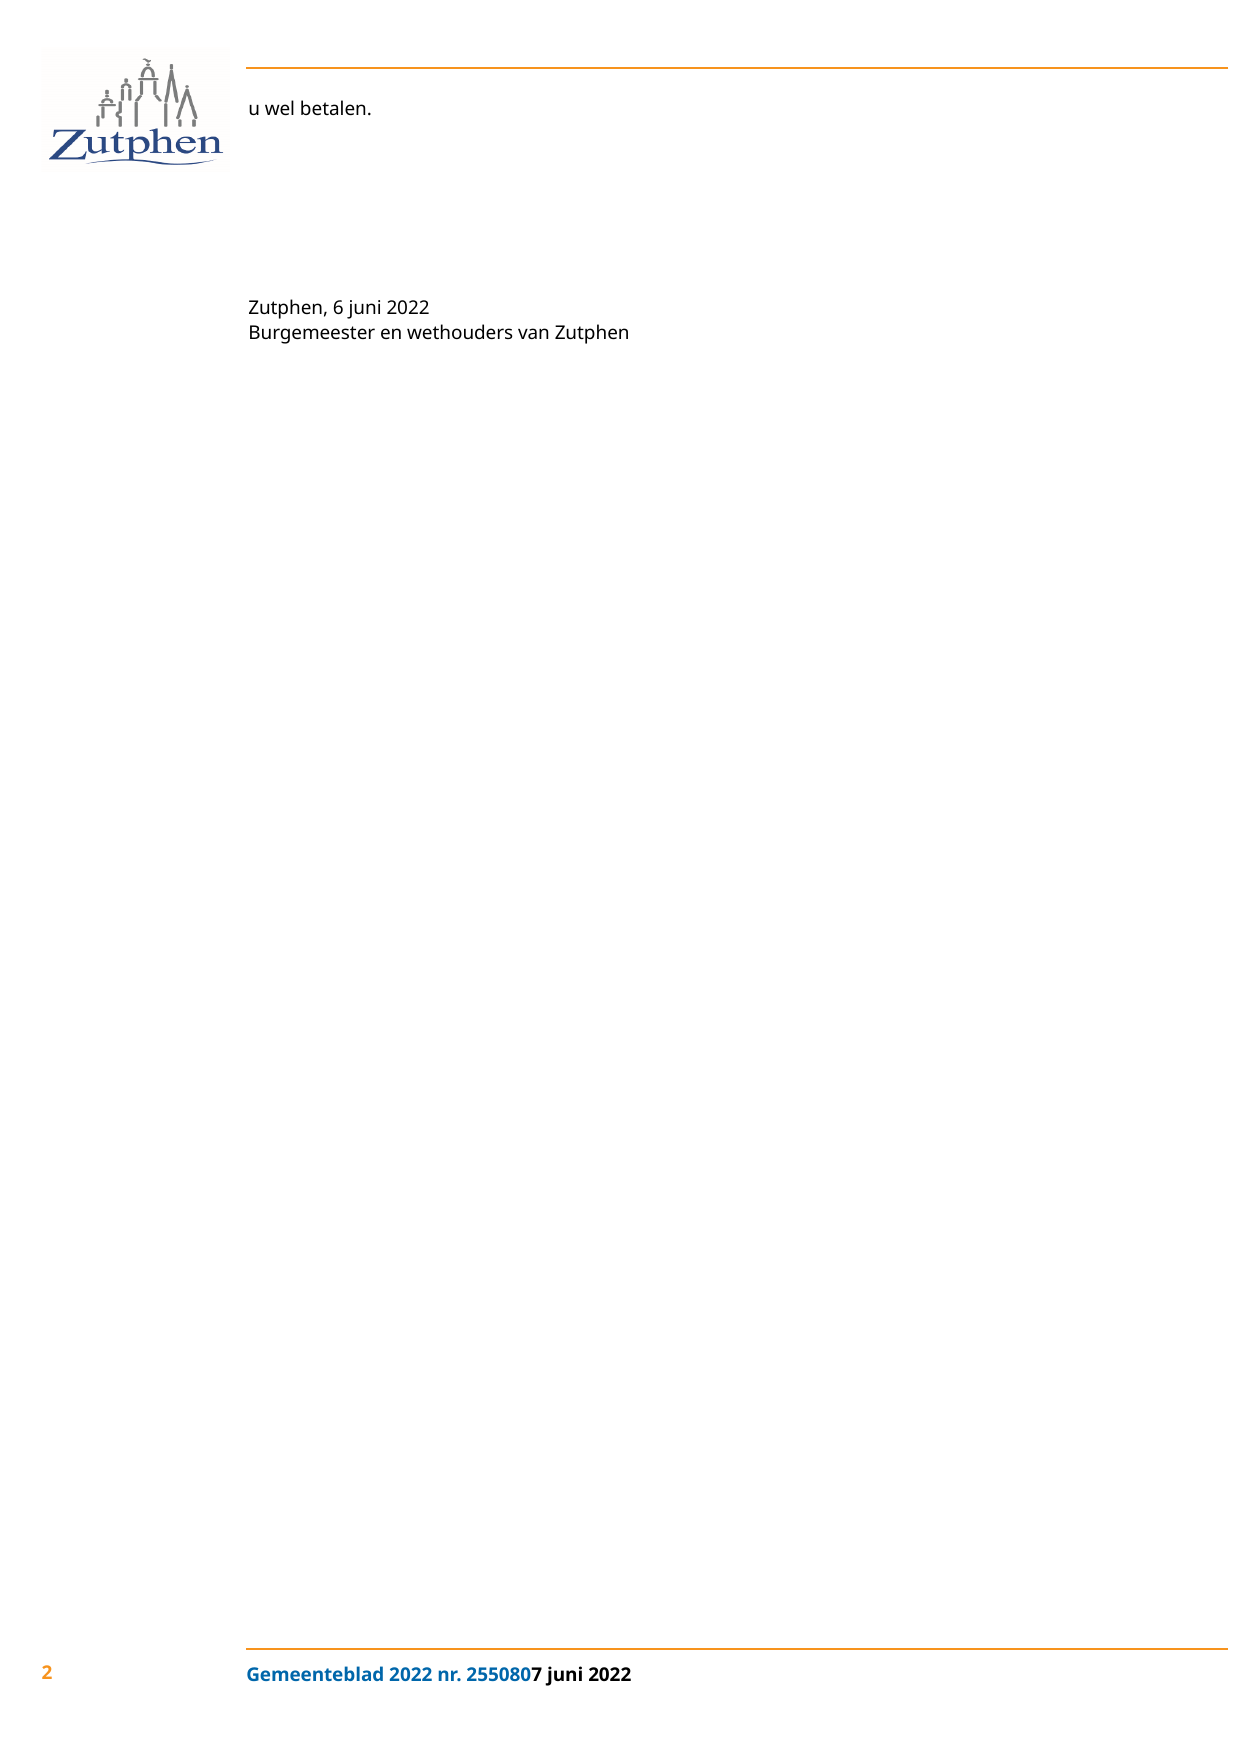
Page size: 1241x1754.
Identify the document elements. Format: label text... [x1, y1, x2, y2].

text u wel betalen. [248, 95, 1152, 121]
text Burgemeester en wethouders van Zutphen [248, 319, 1152, 345]
picture [41, 47, 231, 172]
text Zutphen, 6 juni 2022 [248, 294, 1152, 319]
